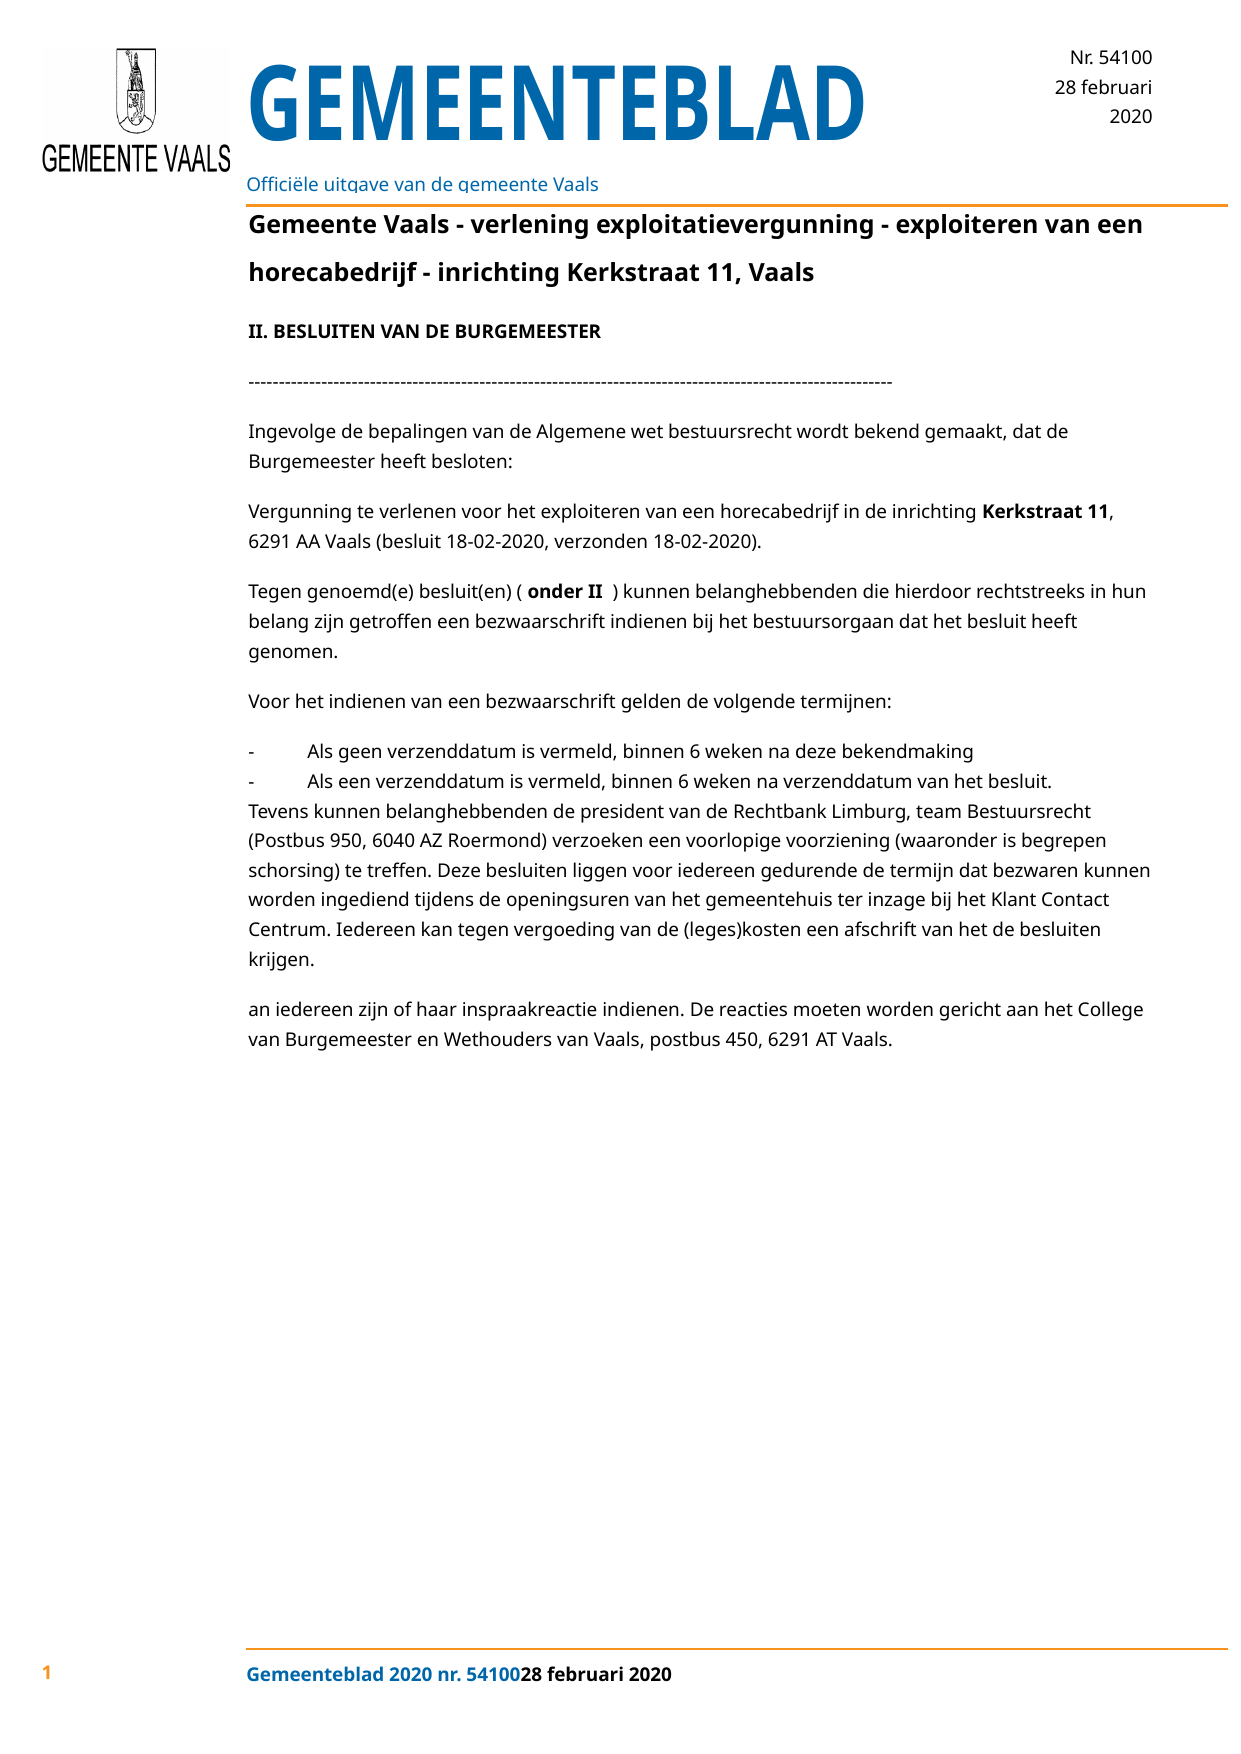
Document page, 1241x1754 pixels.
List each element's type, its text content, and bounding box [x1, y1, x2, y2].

text Vergunning te verlenen voor het exploiteren van een horecabedrijf in de inrichting Kerkstraat 11, 6291 AA Vaals (besluit 18-02-2020, verzonden 18-02-2020). [248, 499, 1152, 554]
text Tevens kunnen belanghebbenden de president van de Rechtbank Limburg, team Bestuursrecht (Postbus 950, 6040 AZ Roermond) verzoeken een voorlopige voorziening (waaronder is begrepen schorsing) te treffen. Deze besluiten liggen voor iedereen gedurende de termijn dat bezwaren kunnen worden ingediend tijdens de openingsuren van het gemeentehuis ter inzage bij het Klant Contact Centrum. Iedereen kan tegen vergoeding van de (leges)kosten een afschrift van het de besluiten krijgen. [248, 798, 1152, 972]
text Tegen genoemd(e) besluit(en) ( onder II ) kunnen belanghebbenden die hierdoor rechtstreeks in hun belang zijn getroffen een bezwaarschrift indienen bij het bestuursorgaan dat het besluit heeft genomen. [248, 579, 1152, 664]
text II. BESLUITEN VAN DE BURGEMEESTER [248, 318, 1152, 344]
text Voor het indienen van een bezwaarschrift gelden de volgende termijnen: [248, 688, 1152, 714]
picture [41, 47, 231, 172]
text ---------------------------------------------------------------------------------------------------------- [248, 368, 1152, 394]
list Als geen verzenddatum is vermeld, binnen 6 weken na deze bekendmaking [248, 739, 1152, 764]
text Ingevolge de bepalingen van de Algemene wet bestuursrecht wordt bekend gemaakt, dat de Burgemeester heeft besloten: [248, 419, 1152, 474]
list Als een verzenddatum is vermeld, binnen 6 weken na verzenddatum van het besluit. [248, 768, 1152, 794]
text Gemeente Vaals - verlening exploitatievergunning - exploiteren van een horecabedrijf - inrichting Kerkstraat 11, Vaals [248, 207, 1152, 288]
text an iedereen zijn of haar inspraakreactie indienen. De reacties moeten worden gericht aan het College van Burgemeester en Wethouders van Vaals, postbus 450, 6291 AT Vaals. [248, 996, 1152, 1052]
